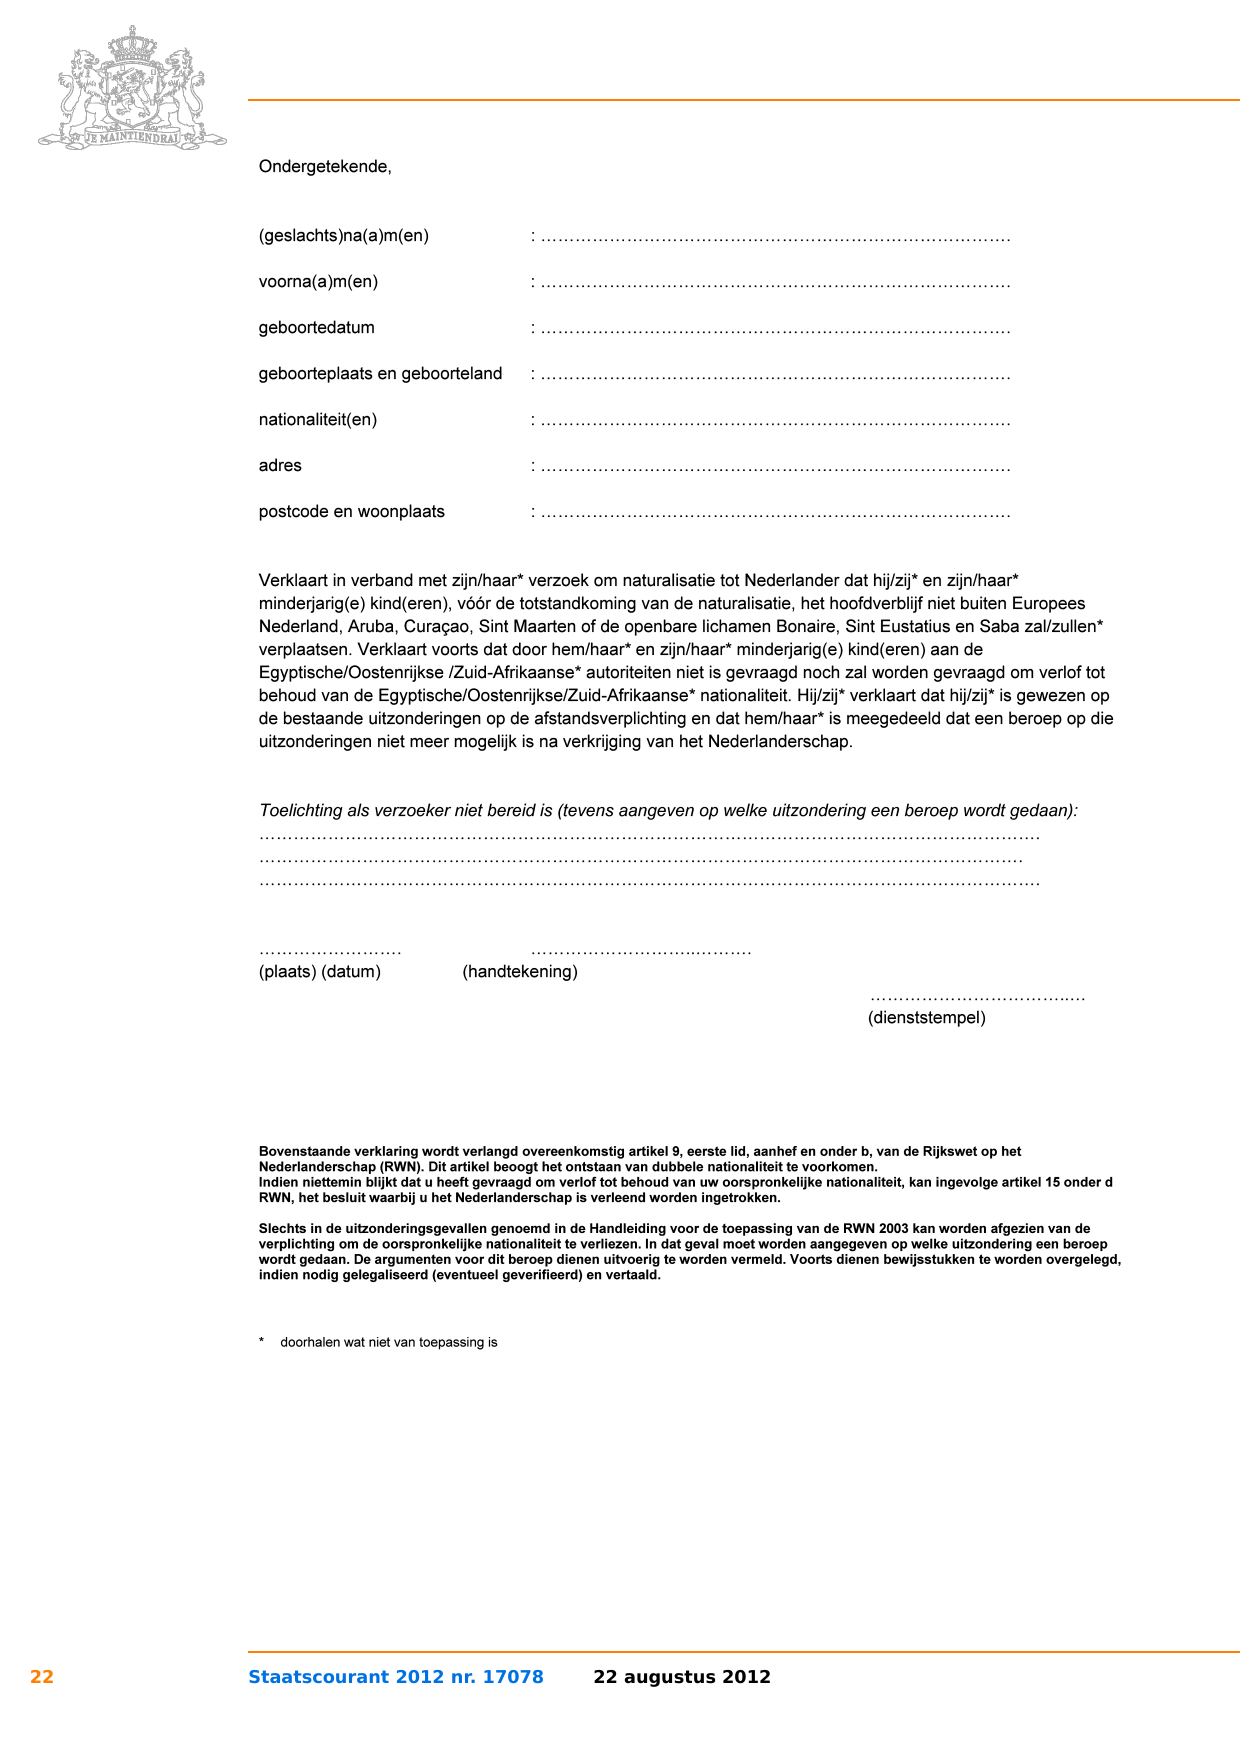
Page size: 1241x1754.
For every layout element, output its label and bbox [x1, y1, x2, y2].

picture [248, 155, 1134, 1354]
picture [38, 25, 227, 150]
